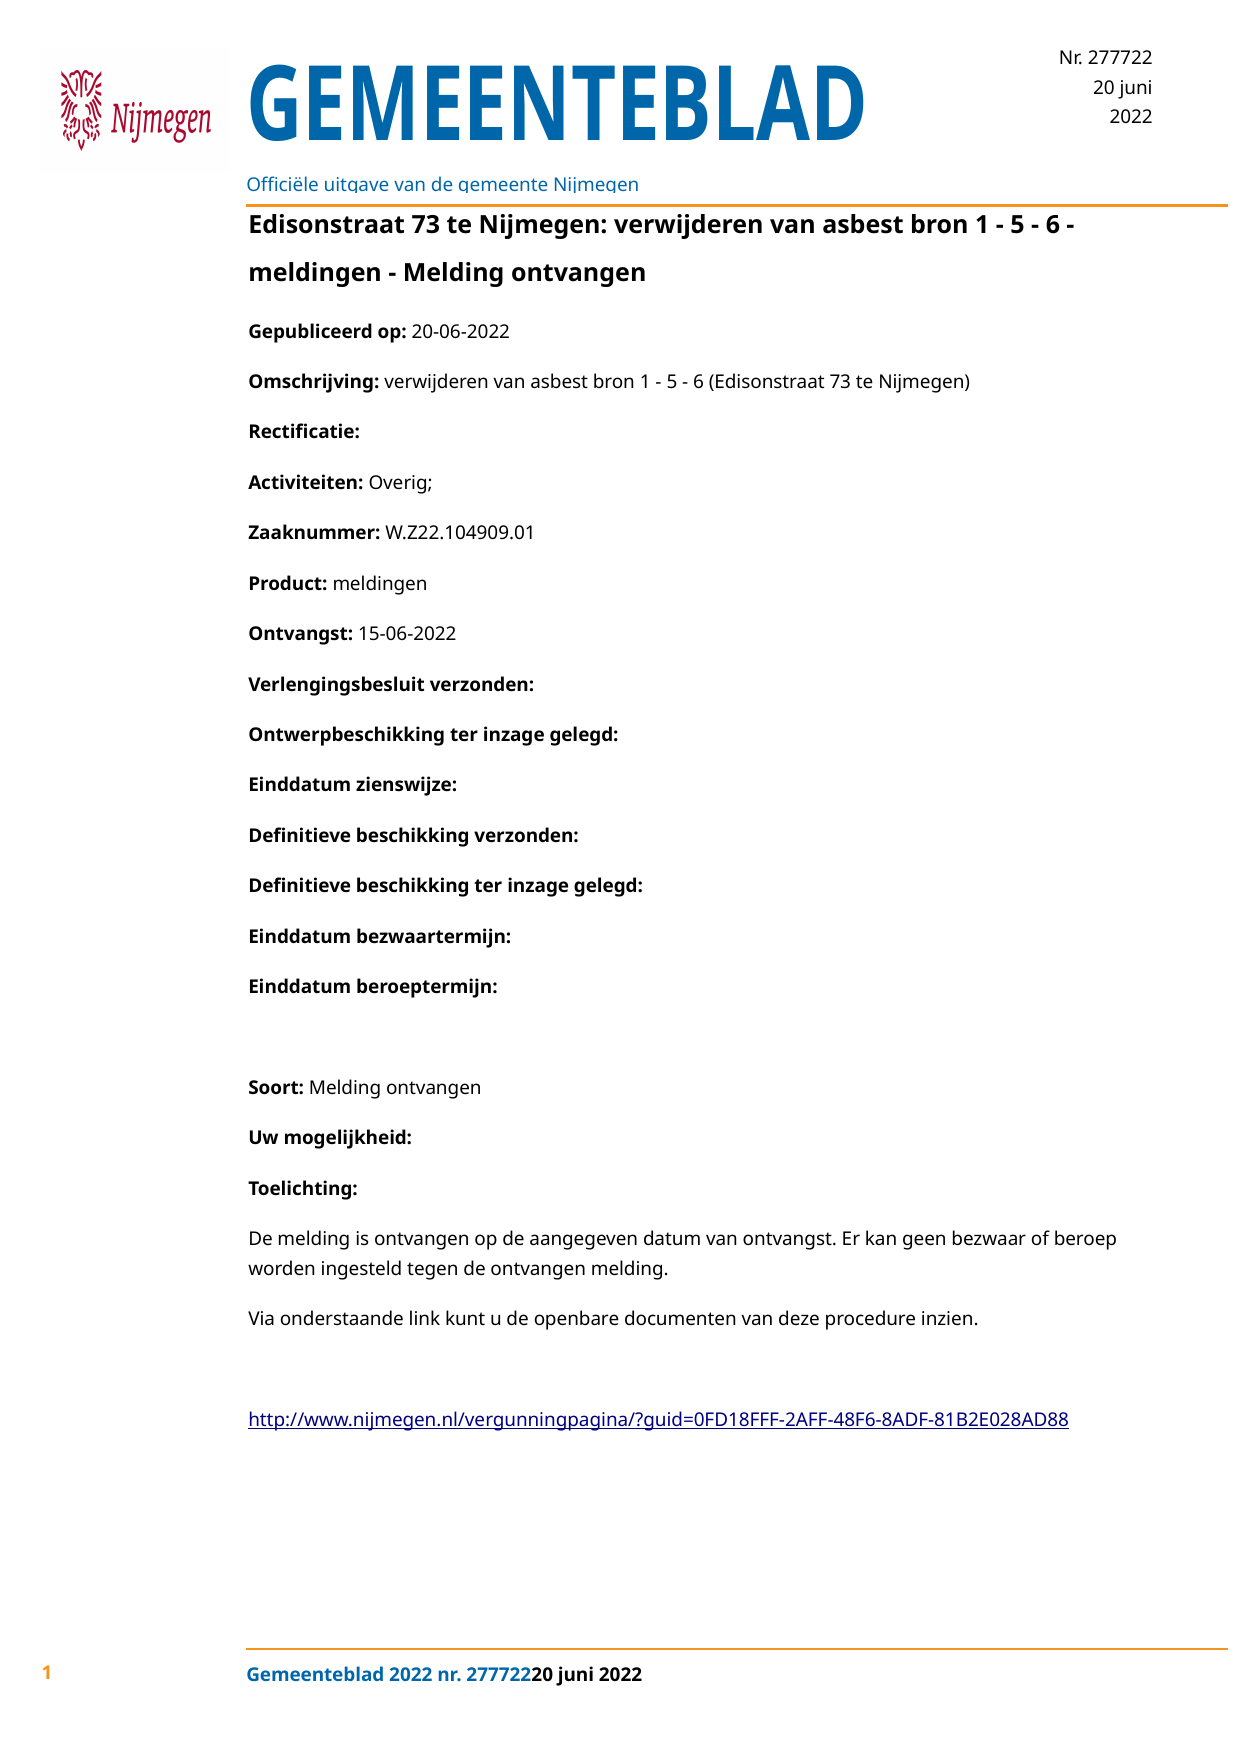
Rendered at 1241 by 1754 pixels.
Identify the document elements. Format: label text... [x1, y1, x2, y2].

text Edisonstraat 73 te Nijmegen: verwijderen van asbest bron 1 - 5 - 6 - meldingen - Melding ontvangen [248, 207, 1152, 288]
text Zaaknummer: W.Z22.104909.01 [248, 519, 1152, 545]
text Omschrijving: verwijderen van asbest bron 1 - 5 - 6 (Edisonstraat 73 te Nijmegen) [248, 368, 1152, 394]
text De melding is ontvangen op de aangegeven datum van ontvangst. Er kan geen bezwaar of beroep worden ingesteld tegen de ontvangen melding. [248, 1225, 1152, 1281]
text Toelichting: [248, 1175, 1152, 1201]
text Activiteiten: Overig; [248, 469, 1152, 495]
text Soort: Melding ontvangen [248, 1074, 1152, 1100]
text Uw mogelijkheid: [248, 1124, 1152, 1150]
text Ontwerpbeschikking ter inzage gelegd: [248, 721, 1152, 747]
text http://www.nijmegen.nl/vergunningpagina/?guid=0FD18FFF-2AFF-48F6-8ADF-81B2E028AD88 [248, 1406, 1152, 1432]
text Definitieve beschikking verzonden: [248, 822, 1152, 848]
text Einddatum bezwaartermijn: [248, 923, 1152, 949]
picture [41, 47, 231, 172]
text Gepubliceerd op: 20-06-2022 [248, 318, 1152, 344]
text Definitieve beschikking ter inzage gelegd: [248, 872, 1152, 898]
text Einddatum beroeptermijn: [248, 973, 1152, 999]
text Einddatum zienswijze: [248, 772, 1152, 797]
text Verlengingsbesluit verzonden: [248, 671, 1152, 697]
text Via onderstaande link kunt u de openbare documenten van deze procedure inzien. [248, 1305, 1152, 1331]
text Product: meldingen [248, 570, 1152, 596]
text Ontvangst: 15-06-2022 [248, 620, 1152, 646]
text Rectificatie: [248, 419, 1152, 444]
